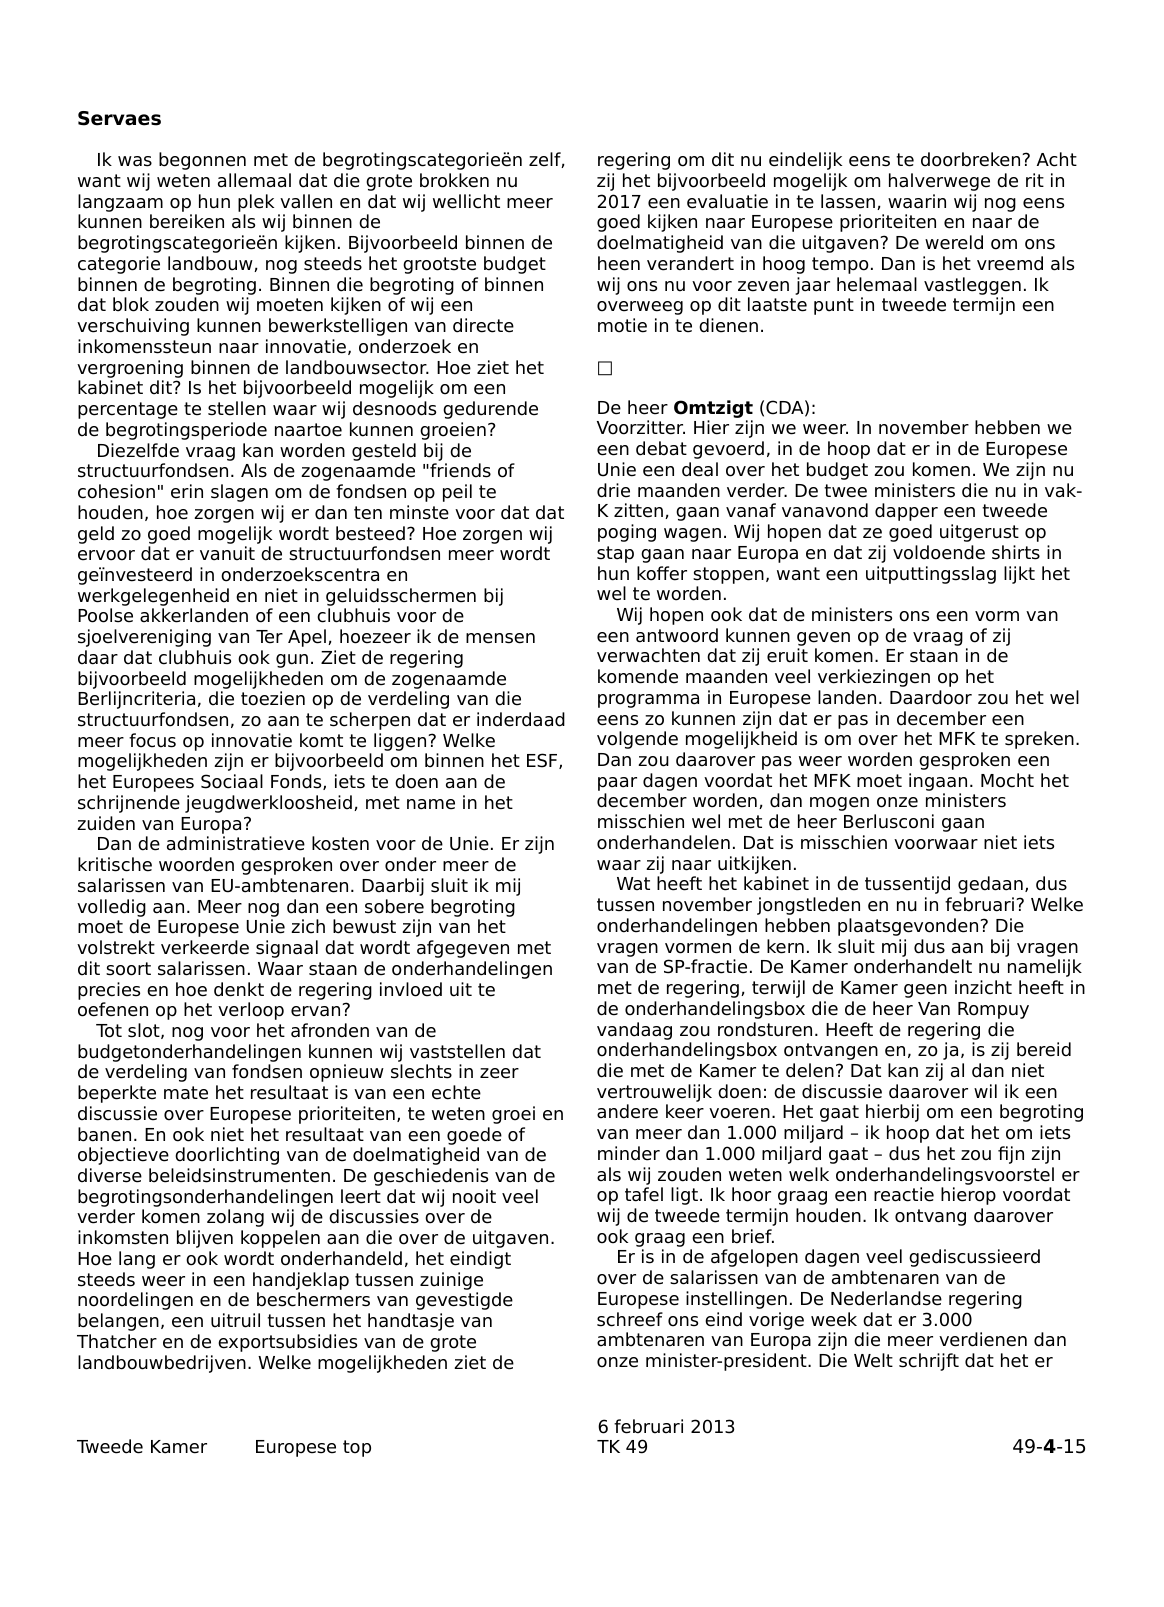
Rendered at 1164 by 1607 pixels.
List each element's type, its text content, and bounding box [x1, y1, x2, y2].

text De heer Omtzigt (CDA): [596, 397, 1087, 418]
text Wat heeft het kabinet in de tussentijd gedaan, dus tussen november jongstleden en nu in februari? Welke onderhandelingen hebben plaatsgevonden? Die vragen vormen de kern. Ik sluit mij dus aan bij vragen van de SP-fractie. De Kamer onderhandelt nu namelijk met de regering, terwijl de Kamer geen inzicht heeft in de onderhandelingsbox die de heer Van Rompuy vandaag zou rondsturen. Heeft de regering die onderhandelingsbox ontvangen en, zo ja, is zij bereid die met de Kamer te delen? Dat kan zij al dan niet vertrouwelijk doen: de discussie daarover wil ik een andere keer voeren. Het gaat hierbij om een begroting van meer dan 1.000 miljard – ik hoop dat het om iets minder dan 1.000 miljard gaat – dus het zou fijn zijn als wij zouden weten welk onderhandelingsvoorstel er op tafel ligt. Ik hoor graag een reactie hierop voordat wij de tweede termijn houden. Ik ontvang daarover ook graag een brief. [596, 874, 1087, 1247]
text Diezelfde vraag kan worden gesteld bij de structuurfondsen. Als de zogenaamde "friends of cohesion" erin slagen om de fondsen op peil te houden, hoe zorgen wij er dan ten minste voor dat dat geld zo goed mogelijk wordt besteed? Hoe zorgen wij ervoor dat er vanuit de structuurfondsen meer wordt geïnvesteerd in onderzoekscentra en werkgelegenheid en niet in geluidsschermen bij Poolse akkerlanden of een clubhuis voor de sjoelvereniging van Ter Apel, hoezeer ik de mensen daar dat clubhuis ook gun. Ziet de regering bijvoorbeeld mogelijkheden om de zogenaamde Berlijncriteria, die toezien op de verdeling van die structuurfondsen, zo aan te scherpen dat er inderdaad meer focus op innovatie komt te liggen? Welke mogelijkheden zijn er bijvoorbeeld om binnen het ESF, het Europees Sociaal Fonds, iets te doen aan de schrijnende jeugdwerkloosheid, met name in het zuiden van Europa? [77, 440, 567, 834]
text Voorzitter. Hier zijn we weer. In november hebben we een debat gevoerd, in de hoop dat er in de Europese Unie een deal over het budget zou komen. We zijn nu drie maanden verder. De twee ministers die nu in vak-K zitten, gaan vanaf vanavond dapper een tweede poging wagen. Wij hopen dat ze goed uitgerust op stap gaan naar Europa en dat zij voldoende shirts in hun koffer stoppen, want een uitputtingsslag lijkt het wel te worden. [596, 418, 1087, 605]
text Wij hopen ook dat de ministers ons een vorm van een antwoord kunnen geven op de vraag of zij verwachten dat zij eruit komen. Er staan in de komende maanden veel verkiezingen op het programma in Europese landen. Daardoor zou het wel eens zo kunnen zijn dat er pas in december een volgende mogelijkheid is om over het MFK te spreken. Dan zou daarover pas weer worden gesproken een paar dagen voordat het MFK moet ingaan. Mocht het december worden, dan mogen onze ministers misschien wel met de heer Berlusconi gaan onderhandelen. Dat is misschien voorwaar niet iets waar zij naar uitkijken. [596, 605, 1087, 874]
text Tot slot, nog voor het afronden van de budgetonderhandelingen kunnen wij vaststellen dat de verdeling van fondsen opnieuw slechts in zeer beperkte mate het resultaat is van een echte discussie over Europese prioriteiten, te weten groei en banen. En ook niet het resultaat van een goede of objectieve doorlichting van de doelmatigheid van de diverse beleidsinstrumenten. De geschiedenis van de begrotingsonderhandelingen leert dat wij nooit veel verder komen zolang wij de discussies over de inkomsten blijven koppelen aan die over de uitgaven. Hoe lang er ook wordt onderhandeld, het eindigt steeds weer in een handjeklap tussen zuinige noordelingen en de beschermers van gevestigde belangen, een uitruil tussen het handtasje van Thatcher en de exportsubsidies van de grote landbouwbedrijven. Welke mogelijkheden ziet de [77, 1021, 567, 1373]
text Ik was begonnen met de begrotingscategorieën zelf, want wij weten allemaal dat die grote brokken nu langzaam op hun plek vallen en dat wij wellicht meer kunnen bereiken als wij binnen de begrotingscategorieën kijken. Bijvoorbeeld binnen de categorie landbouw, nog steeds het grootste budget binnen de begroting. Binnen die begroting of binnen dat blok zouden wij moeten kijken of wij een verschuiving kunnen bewerkstelligen van directe inkomenssteun naar innovatie, onderzoek en vergroening binnen de landbouwsector. Hoe ziet het kabinet dit? Is het bijvoorbeeld mogelijk om een percentage te stellen waar wij desnoods gedurende de begrotingsperiode naartoe kunnen groeien? [77, 150, 567, 440]
text Er is in de afgelopen dagen veel gediscussieerd over de salarissen van de ambtenaren van de Europese instellingen. De Nederlandse regering schreef ons eind vorige week dat er 3.000 ambtenaren van Europa zijn die meer verdienen dan onze minister-president. Die Welt schrijft dat het er [596, 1247, 1087, 1372]
text Dan de administratieve kosten voor de Unie. Er zijn kritische woorden gesproken over onder meer de salarissen van EU-ambtenaren. Daarbij sluit ik mij volledig aan. Meer nog dan een sobere begroting moet de Europese Unie zich bewust zijn van het volstrekt verkeerde signaal dat wordt afgegeven met dit soort salarissen. Waar staan de onderhandelingen precies en hoe denkt de regering invloed uit te oefenen op het verloop ervan? [77, 834, 567, 1021]
text □ [596, 357, 1087, 377]
text regering om dit nu eindelijk eens te doorbreken? Acht zij het bijvoorbeeld mogelijk om halverwege de rit in 2017 een evaluatie in te lassen, waarin wij nog eens goed kijken naar Europese prioriteiten en naar de doelmatigheid van die uitgaven? De wereld om ons heen verandert in hoog tempo. Dan is het vreemd als wij ons nu voor zeven jaar helemaal vastleggen. Ik overweeg op dit laatste punt in tweede termijn een motie in te dienen. [596, 150, 1087, 337]
